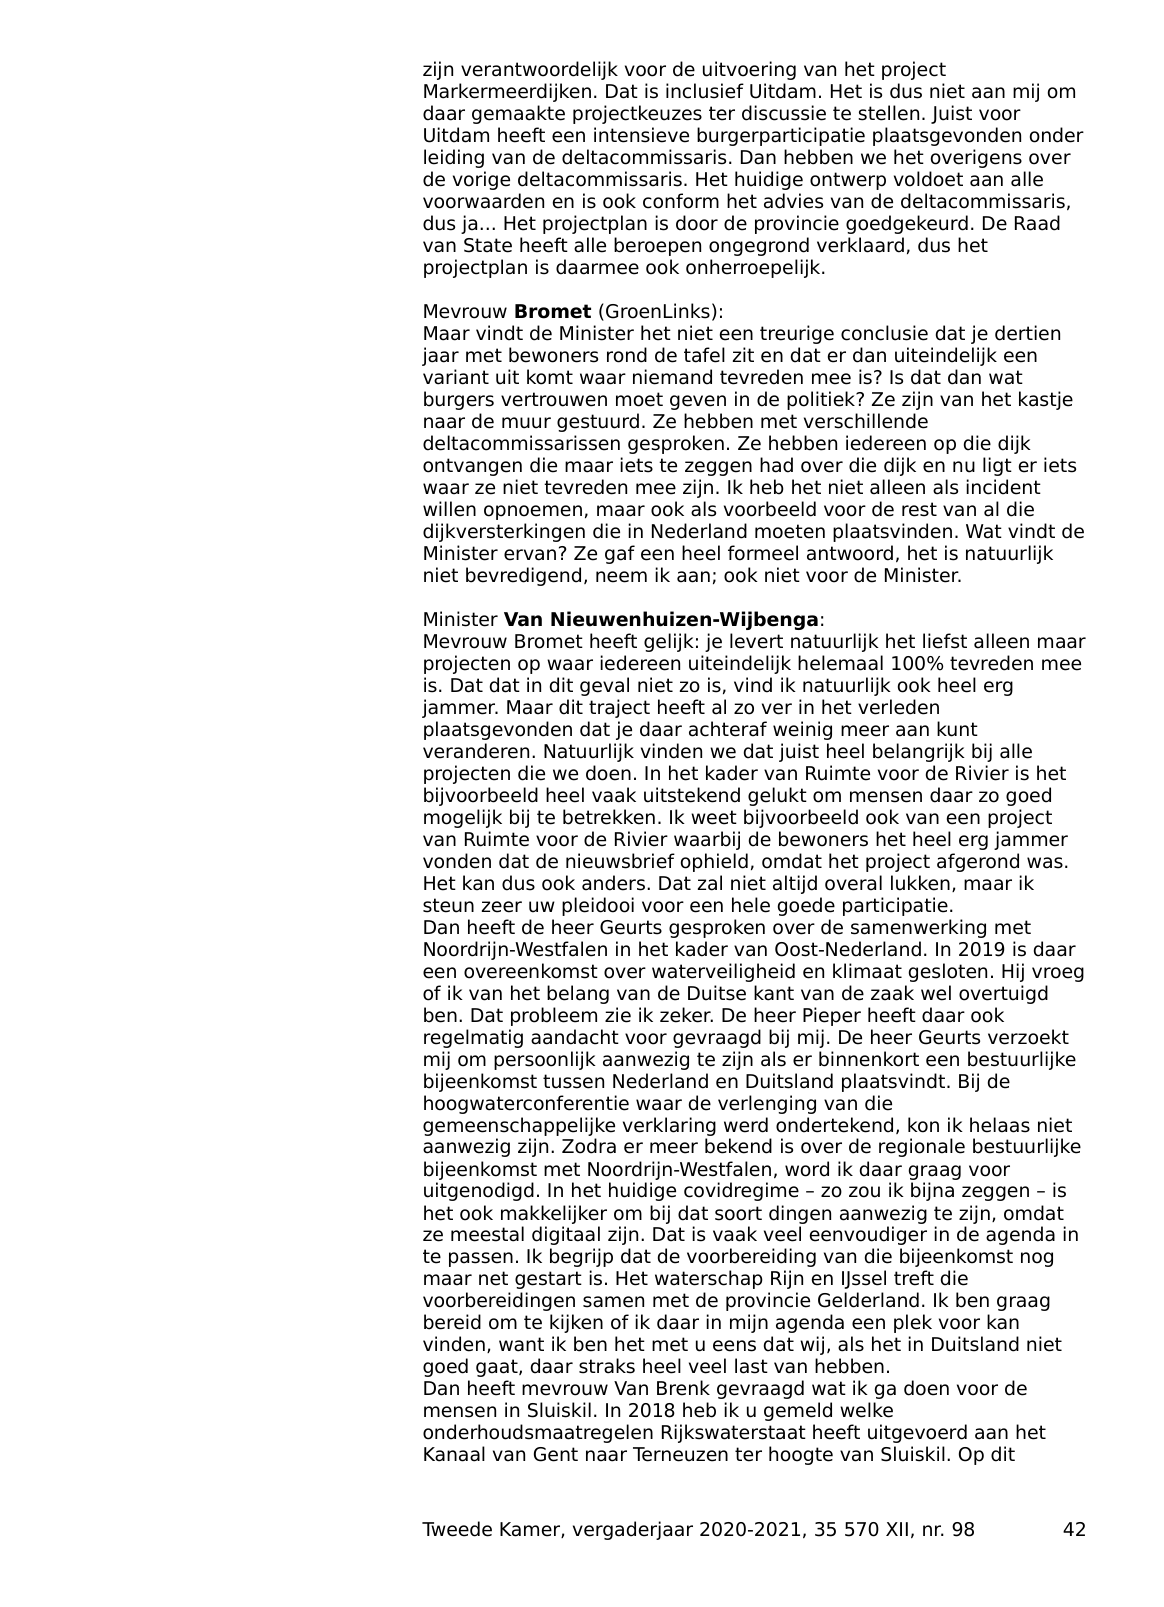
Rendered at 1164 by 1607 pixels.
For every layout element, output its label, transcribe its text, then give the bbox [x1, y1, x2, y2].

text Minister Van Nieuwenhuizen-Wijbenga: [422, 609, 1087, 631]
text Mevrouw Bromet heeft gelijk: je levert natuurlijk het liefst alleen maar projecten op waar iedereen uiteindelijk helemaal 100% tevreden mee is. Dat dat in dit geval niet zo is, vind ik natuurlijk ook heel erg jammer. Maar dit traject heeft al zo ver in het verleden plaatsgevonden dat je daar achteraf weinig meer aan kunt veranderen. Natuurlijk vinden we dat juist heel belangrijk bij alle projecten die we doen. In het kader van Ruimte voor de Rivier is het bijvoorbeeld heel vaak uitstekend gelukt om mensen daar zo goed mogelijk bij te betrekken. Ik weet bijvoorbeeld ook van een project van Ruimte voor de Rivier waarbij de bewoners het heel erg jammer vonden dat de nieuwsbrief ophield, omdat het project afgerond was. Het kan dus ook anders. Dat zal niet altijd overal lukken, maar ik steun zeer uw pleidooi voor een hele goede participatie. [422, 631, 1087, 917]
text Mevrouw Bromet (GroenLinks): [422, 301, 1087, 323]
text Dan heeft mevrouw Van Brenk gevraagd wat ik ga doen voor de mensen in Sluiskil. In 2018 heb ik u gemeld welke onderhoudsmaatregelen Rijkswaterstaat heeft uitgevoerd aan het Kanaal van Gent naar Terneuzen ter hoogte van Sluiskil. Op dit [422, 1378, 1087, 1466]
text Maar vindt de Minister het niet een treurige conclusie dat je dertien jaar met bewoners rond de tafel zit en dat er dan uiteindelijk een variant uit komt waar niemand tevreden mee is? Is dat dan wat burgers vertrouwen moet geven in de politiek? Ze zijn van het kastje naar de muur gestuurd. Ze hebben met verschillende deltacommissarissen gesproken. Ze hebben iedereen op die dijk ontvangen die maar iets te zeggen had over die dijk en nu ligt er iets waar ze niet tevreden mee zijn. Ik heb het niet alleen als incident willen opnoemen, maar ook als voorbeeld voor de rest van al die dijkversterkingen die in Nederland moeten plaatsvinden. Wat vindt de Minister ervan? Ze gaf een heel formeel antwoord, het is natuurlijk niet bevredigend, neem ik aan; ook niet voor de Minister. [422, 323, 1087, 587]
text Dan heeft de heer Geurts gesproken over de samenwerking met Noordrijn-Westfalen in het kader van Oost-Nederland. In 2019 is daar een overeenkomst over waterveiligheid en klimaat gesloten. Hij vroeg of ik van het belang van de Duitse kant van de zaak wel overtuigd ben. Dat probleem zie ik zeker. De heer Pieper heeft daar ook regelmatig aandacht voor gevraagd bij mij. De heer Geurts verzoekt mij om persoonlijk aanwezig te zijn als er binnenkort een bestuurlijke bijeenkomst tussen Nederland en Duitsland plaatsvindt. Bij de hoogwaterconferentie waar de verlenging van die gemeenschappelijke verklaring werd ondertekend, kon ik helaas niet aanwezig zijn. Zodra er meer bekend is over de regionale bestuurlijke bijeenkomst met Noordrijn-Westfalen, word ik daar graag voor uitgenodigd. In het huidige covidregime – zo zou ik bijna zeggen – is het ook makkelijker om bij dat soort dingen aanwezig te zijn, omdat ze meestal digitaal zijn. Dat is vaak veel eenvoudiger in de agenda in te passen. Ik begrijp dat de voorbereiding van die bijeenkomst nog maar net gestart is. Het waterschap Rijn en IJssel treft die voorbereidingen samen met de provincie Gelderland. Ik ben graag bereid om te kijken of ik daar in mijn agenda een plek voor kan vinden, want ik ben het met u eens dat wij, als het in Duitsland niet goed gaat, daar straks heel veel last van hebben. [422, 917, 1087, 1378]
text zijn verantwoordelijk voor de uitvoering van het project Markermeerdijken. Dat is inclusief Uitdam. Het is dus niet aan mij om daar gemaakte projectkeuzes ter discussie te stellen. Juist voor Uitdam heeft een intensieve burgerparticipatie plaatsgevonden onder leiding van de deltacommissaris. Dan hebben we het overigens over de vorige deltacommissaris. Het huidige ontwerp voldoet aan alle voorwaarden en is ook conform het advies van de deltacommissaris, dus ja... Het projectplan is door de provincie goedgekeurd. De Raad van State heeft alle beroepen ongegrond verklaard, dus het projectplan is daarmee ook onherroepelijk. [422, 59, 1087, 279]
